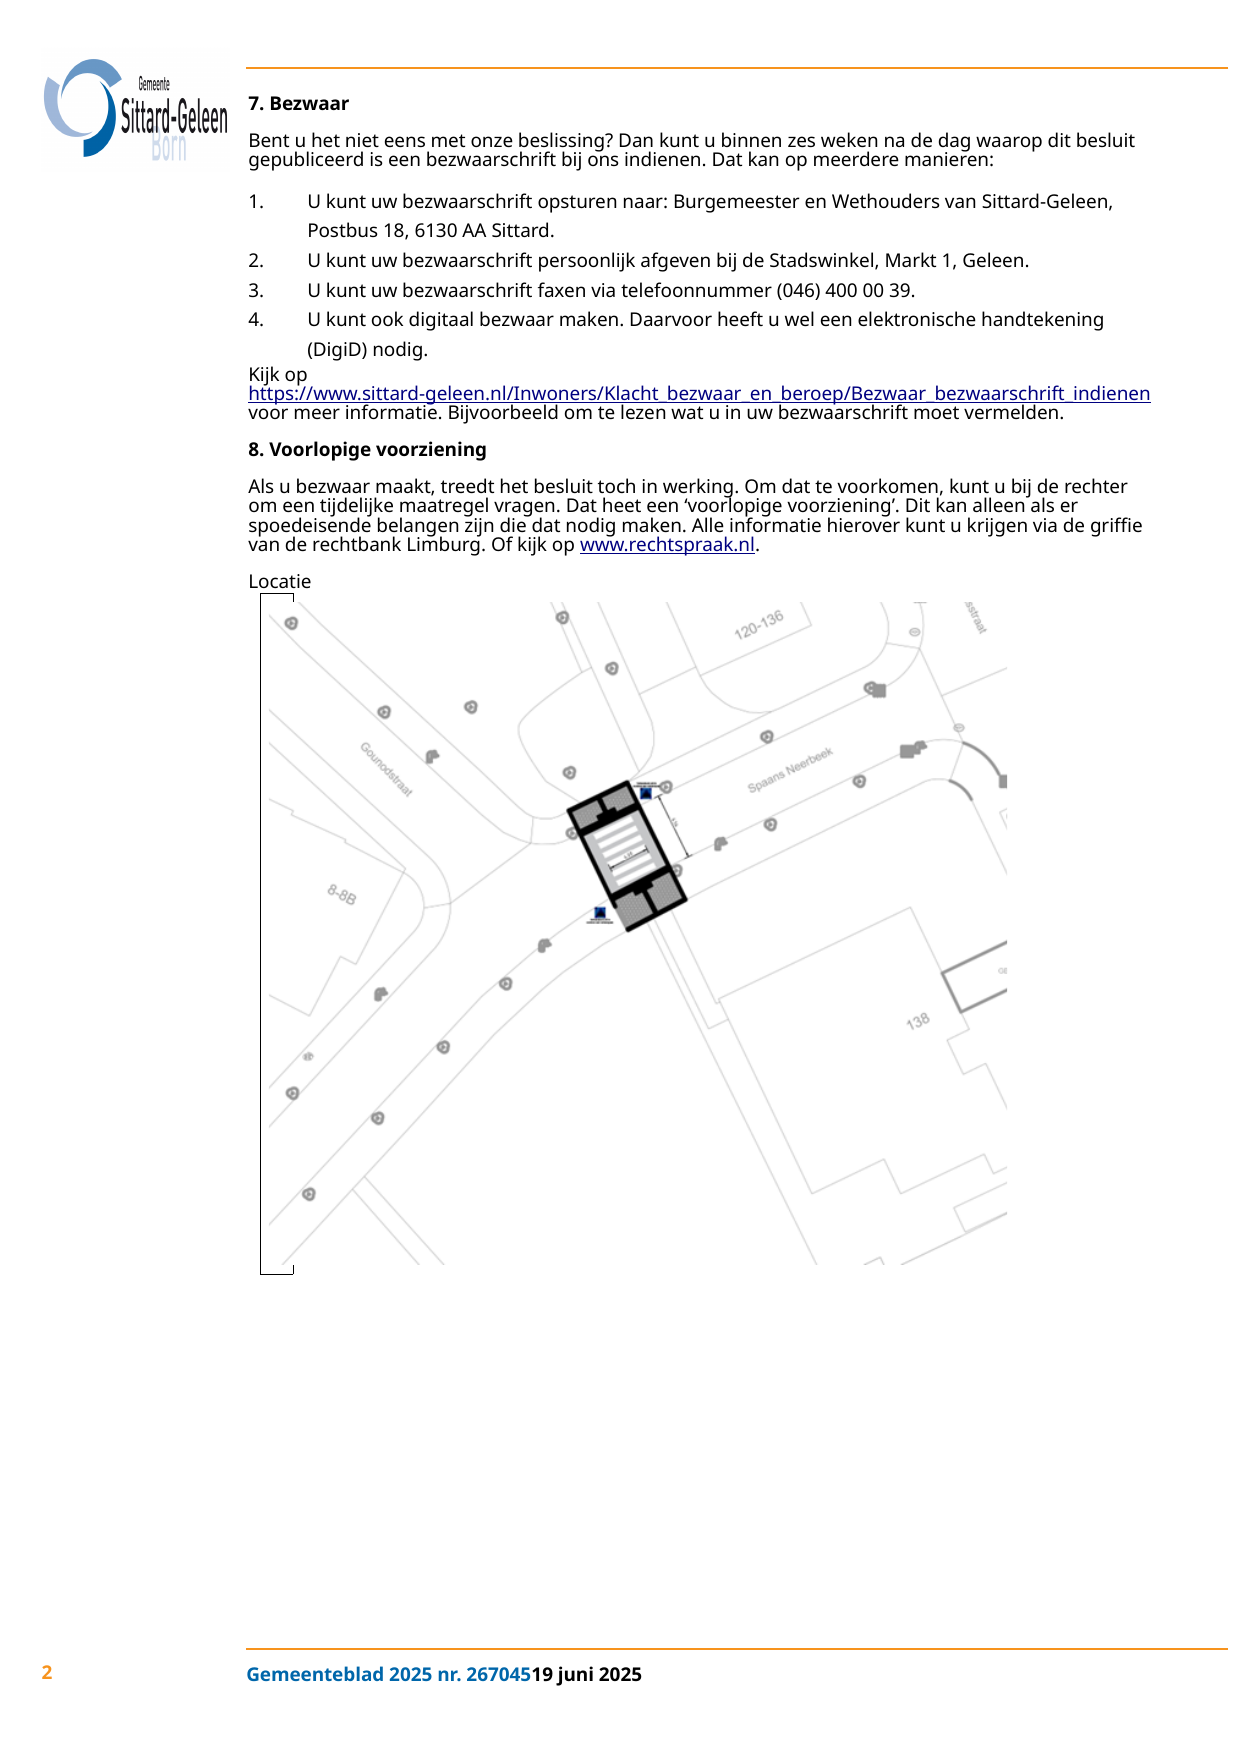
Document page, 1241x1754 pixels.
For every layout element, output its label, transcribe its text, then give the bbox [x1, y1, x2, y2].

text Kijk op https://www.sittard-geleen.nl/Inwoners/Klacht_bezwaar_en_beroep/Bezwaar_bezwaarschrift_indienen voor meer informatie. Bijvoorbeeld om te lezen wat u in uw bezwaarschrift moet vermelden. [248, 366, 1152, 423]
text Bent u het niet eens met onze beslissing? Dan kunt u binnen zes weken na de dag waarop dit besluit gepubliceerd is een bezwaarschrift bij ons indienen. Dat kan op meerdere manieren: [248, 132, 1152, 170]
list U kunt uw bezwaarschrift faxen via telefoonnummer (046) 400 00 39. [248, 277, 1152, 302]
picture [41, 47, 231, 172]
text 7. Bezwaar [248, 95, 1152, 114]
list U kunt ook digitaal bezwaar maken. Daarvoor heeft u wel een elektronische handtekening (DigiD) nodig. [248, 306, 1152, 362]
text Als u bezwaar maakt, treedt het besluit toch in werking. Om dat te voorkomen, kunt u bij de rechter om een tijdelijke maatregel vragen. Dat heet een ‘voorlopige voorziening’. Dit kan alleen als er spoedeisende belangen zijn die dat nodig maken. Alle informatie hierover kunt u krijgen via de griffie van de rechtbank Limburg. Of kijk op www.rechtspraak.nl. [248, 478, 1152, 555]
text 8. Voorlopige voorziening [248, 441, 1152, 460]
text Locatie [248, 573, 1152, 592]
picture [268, 602, 1008, 1265]
list U kunt uw bezwaarschrift opsturen naar: Burgemeester en Wethouders van Sittard-Geleen, Postbus 18, 6130 AA Sittard. [248, 188, 1152, 243]
list U kunt uw bezwaarschrift persoonlijk afgeven bij de Stadswinkel, Markt 1, Geleen. [248, 247, 1152, 273]
